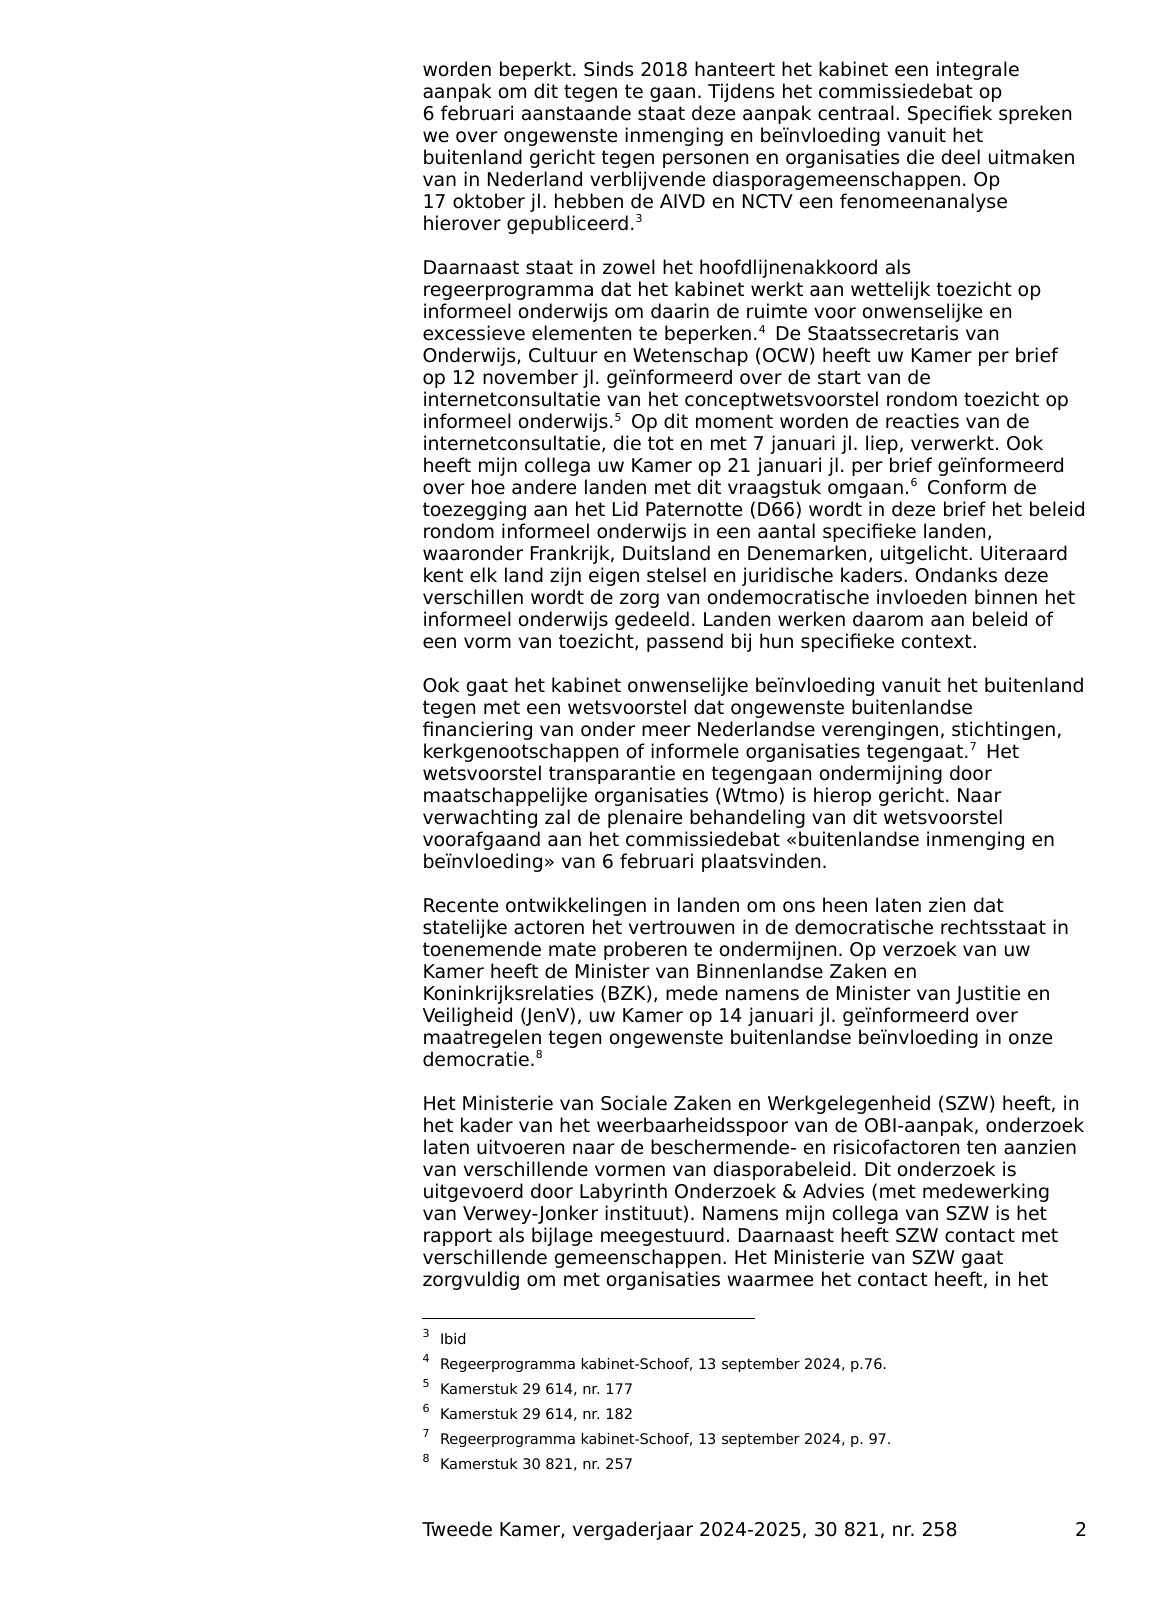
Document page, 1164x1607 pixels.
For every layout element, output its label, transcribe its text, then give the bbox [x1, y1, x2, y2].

text Regeerprogramma kabinet-Schoof, 13 september 2024, p. 97. [422, 1427, 1087, 1449]
text Regeerprogramma kabinet-Schoof, 13 september 2024, p.76. [422, 1352, 1087, 1374]
text Daarnaast staat in zowel het hoofdlijnenakkoord als regeerprogramma dat het kabinet werkt aan wettelijk toezicht op informeel onderwijs om daarin de ruimte voor onwenselijke en excessieve elementen te beperken. De Staatssecretaris van Onderwijs, Cultuur en Wetenschap (OCW) heeft uw Kamer per brief op 12 november jl. geïnformeerd over de start van de internetconsultatie van het conceptwetsvoorstel rondom toezicht op informeel onderwijs. Op dit moment worden de reacties van de internetconsultatie, die tot en met 7 januari jl. liep, verwerkt. Ook heeft mijn collega uw Kamer op 21 januari jl. per brief geïnformeerd over hoe andere landen met dit vraagstuk omgaan. Conform de toezegging aan het Lid Paternotte (D66) wordt in deze brief het beleid rondom informeel onderwijs in een aantal specifieke landen, waaronder Frankrijk, Duitsland en Denemarken, uitgelicht. Uiteraard kent elk land zijn eigen stelsel en juridische kaders. Ondanks deze verschillen wordt de zorg van ondemocratische invloeden binnen het informeel onderwijs gedeeld. Landen werken daarom aan beleid of een vorm van toezicht, passend bij hun specifieke context. [422, 257, 1087, 653]
text worden beperkt. Sinds 2018 hanteert het kabinet een integrale aanpak om dit tegen te gaan. Tijdens het commissiedebat op 6 februari aanstaande staat deze aanpak centraal. Specifiek spreken we over ongewenste inmenging en beïnvloeding vanuit het buitenland gericht tegen personen en organisaties die deel uitmaken van in Nederland verblijvende diasporagemeenschappen. Op 17 oktober jl. hebben de AIVD en NCTV een fenomeenanalyse hierover gepubliceerd. [422, 59, 1087, 235]
text Kamerstuk 29 614, nr. 182 [422, 1402, 1087, 1424]
text Ibid [422, 1327, 1087, 1349]
text Kamerstuk 30 821, nr. 257 [422, 1452, 1087, 1474]
text Ook gaat het kabinet onwenselijke beïnvloeding vanuit het buitenland tegen met een wetsvoorstel dat ongewenste buitenlandse financiering van onder meer Nederlandse verengingen, stichtingen, kerkgenootschappen of informele organisaties tegengaat. Het wetsvoorstel transparantie en tegengaan ondermijning door maatschappelijke organisaties (Wtmo) is hierop gericht. Naar verwachting zal de plenaire behandeling van dit wetsvoorstel voorafgaand aan het commissiedebat «buitenlandse inmenging en beïnvloeding» van 6 februari plaatsvinden. [422, 675, 1087, 873]
text Kamerstuk 29 614, nr. 177 [422, 1377, 1087, 1399]
text Het Ministerie van Sociale Zaken en Werkgelegenheid (SZW) heeft, in het kader van het weerbaarheidsspoor van de OBI-aanpak, onderzoek laten uitvoeren naar de beschermende- en risicofactoren ten aanzien van verschillende vormen van diasporabeleid. Dit onderzoek is uitgevoerd door Labyrinth Onderzoek & Advies (met medewerking van Verwey-Jonker instituut). Namens mijn collega van SZW is het rapport als bijlage meegestuurd. Daarnaast heeft SZW contact met verschillende gemeenschappen. Het Ministerie van SZW gaat zorgvuldig om met organisaties waarmee het contact heeft, in het [422, 1093, 1087, 1291]
text Recente ontwikkelingen in landen om ons heen laten zien dat statelijke actoren het vertrouwen in de democratische rechtsstaat in toenemende mate proberen te ondermijnen. Op verzoek van uw Kamer heeft de Minister van Binnenlandse Zaken en Koninkrijksrelaties (BZK), mede namens de Minister van Justitie en Veiligheid (JenV), uw Kamer op 14 januari jl. geïnformeerd over maatregelen tegen ongewenste buitenlandse beïnvloeding in onze democratie. [422, 895, 1087, 1071]
